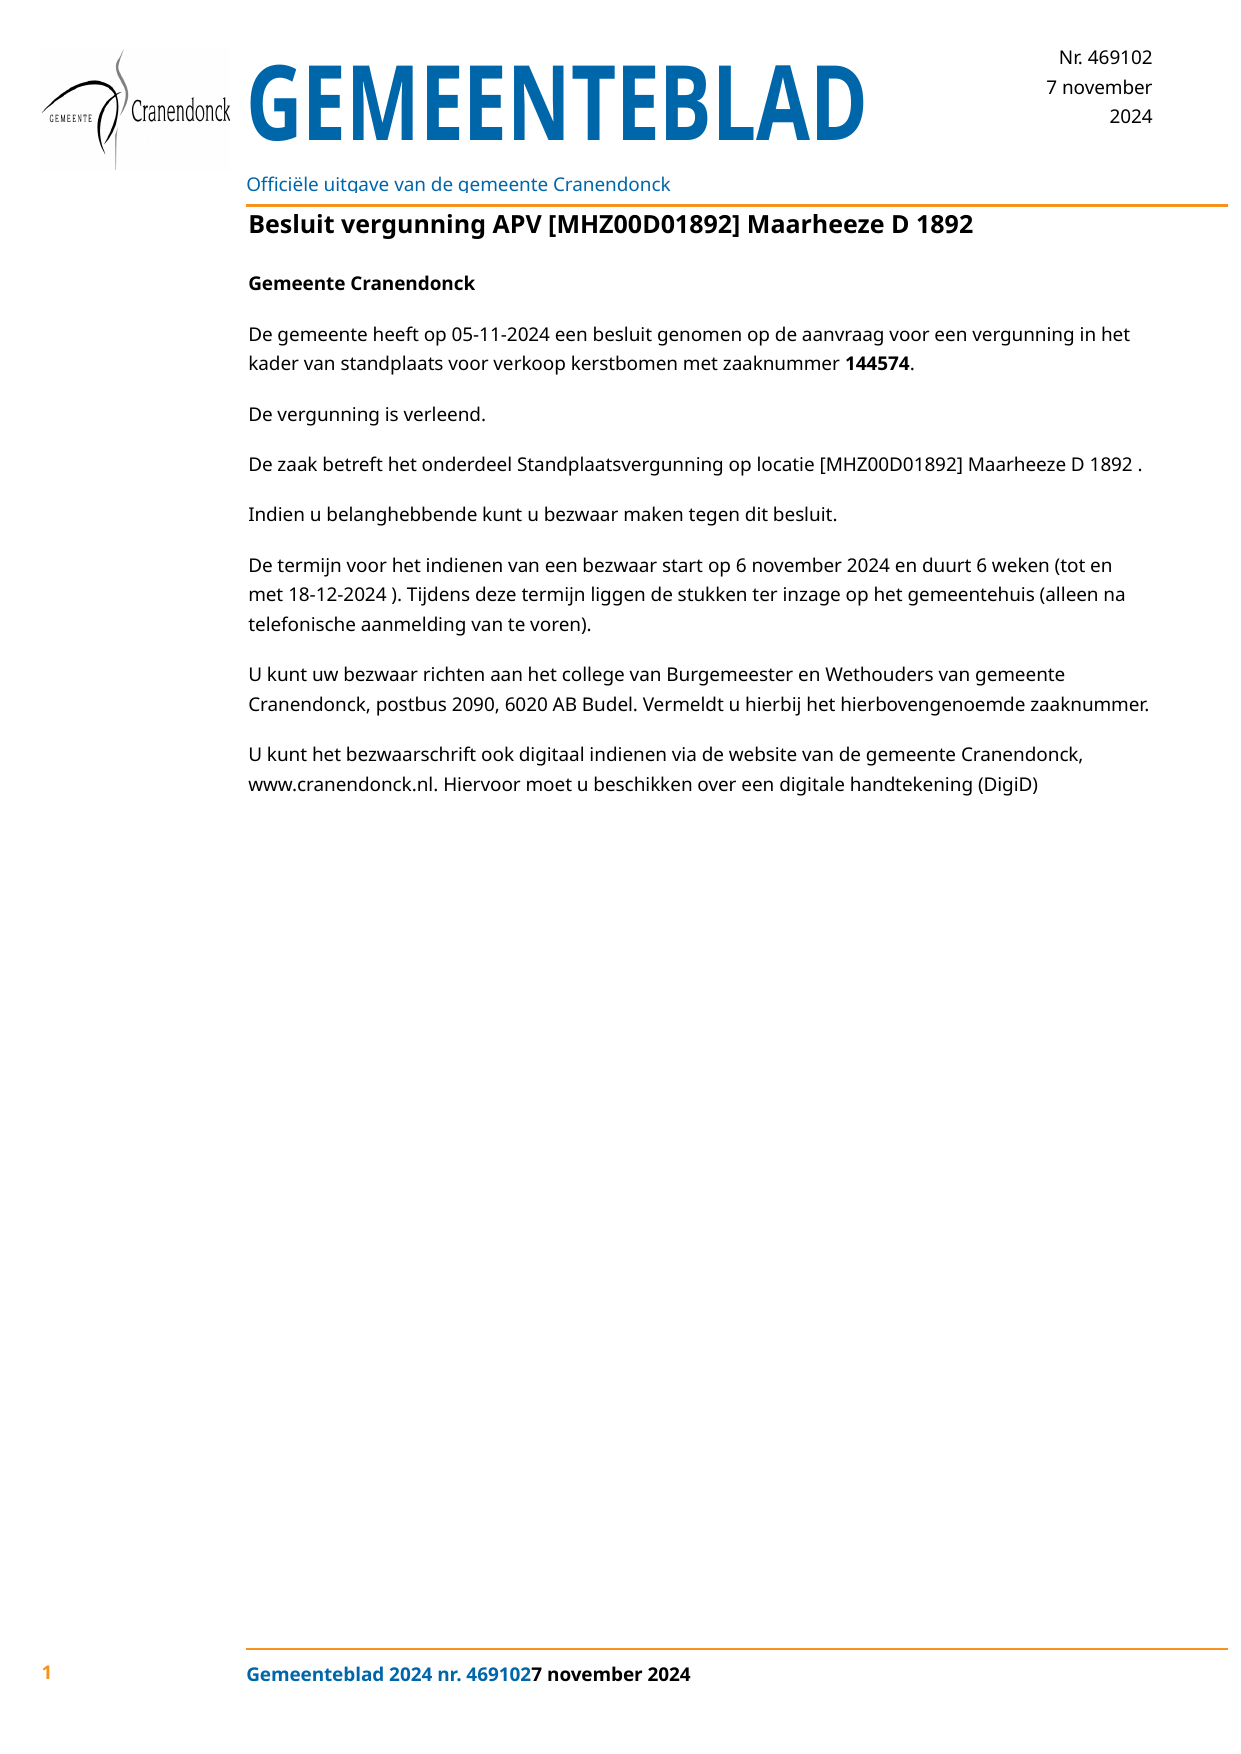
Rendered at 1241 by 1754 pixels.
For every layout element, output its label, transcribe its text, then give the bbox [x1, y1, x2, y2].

picture [41, 47, 231, 172]
text U kunt het bezwaarschrift ook digitaal indienen via de website van de gemeente Cranendonck, www.cranendonck.nl. Hiervoor moet u beschikken over een digitale handtekening (DigiD) [248, 742, 1152, 797]
text De zaak betreft het onderdeel Standplaatsvergunning op locatie [MHZ00D01892] Maarheeze D 1892 . [248, 451, 1152, 477]
text Gemeente Cranendonck [248, 270, 1152, 296]
text Indien u belanghebbende kunt u bezwaar maken tegen dit besluit. [248, 502, 1152, 527]
text De termijn voor het indienen van een bezwaar start op 6 november 2024 en duurt 6 weken (tot en met 18-12-2024 ). Tijdens deze termijn liggen de stukken ter inzage op het gemeentehuis (alleen na telefonische aanmelding van te voren). [248, 552, 1152, 637]
text De gemeente heeft op 05-11-2024 een besluit genomen op de aanvraag voor een vergunning in het kader van standplaats voor verkoop kerstbomen met zaaknummer 144574. [248, 321, 1152, 376]
text Besluit vergunning APV [MHZ00D01892] Maarheeze D 1892 [248, 207, 1152, 241]
text De vergunning is verleend. [248, 401, 1152, 426]
text U kunt uw bezwaar richten aan het college van Burgemeester en Wethouders van gemeente Cranendonck, postbus 2090, 6020 AB Budel. Vermeldt u hierbij het hierbovengenoemde zaaknummer. [248, 662, 1152, 717]
